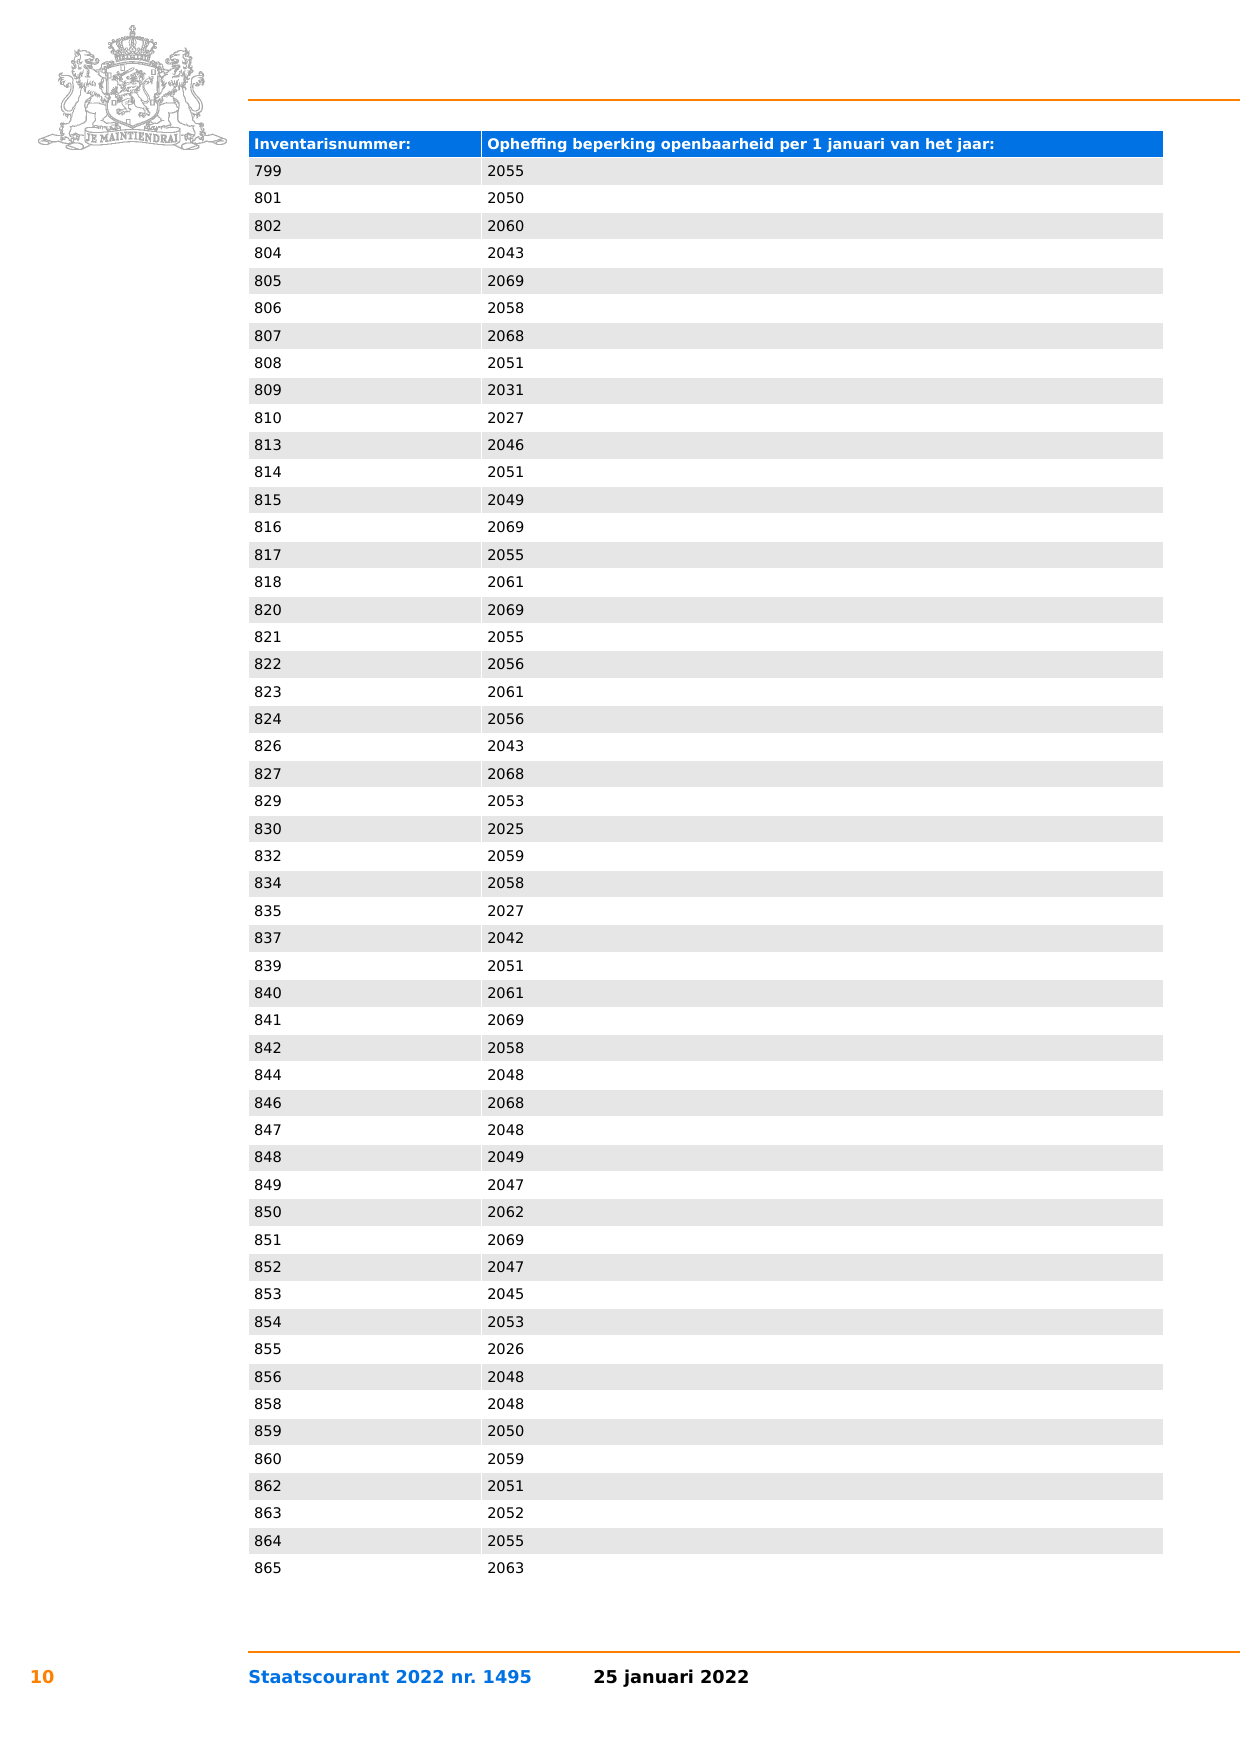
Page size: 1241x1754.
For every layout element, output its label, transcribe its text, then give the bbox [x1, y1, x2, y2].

table_cell 830 [249, 816, 481, 842]
table_cell 2068 [482, 323, 1163, 349]
table_cell 802 [249, 213, 481, 239]
table_cell 2050 [482, 1419, 1163, 1445]
table_cell 840 [249, 980, 481, 1007]
table_cell 2058 [482, 871, 1163, 897]
table_cell 2069 [482, 1008, 1163, 1034]
table_cell 864 [249, 1528, 481, 1554]
table_cell 818 [249, 569, 481, 596]
table_cell 853 [249, 1282, 481, 1308]
table_cell 841 [249, 1008, 481, 1034]
table_cell 855 [249, 1336, 481, 1363]
table_cell 847 [249, 1117, 481, 1143]
table_cell 2069 [482, 515, 1163, 541]
table_cell 823 [249, 679, 481, 705]
table_cell 2043 [482, 734, 1163, 760]
table_cell 2059 [482, 843, 1163, 869]
table_cell 817 [249, 542, 481, 568]
table_cell 858 [249, 1391, 481, 1417]
table_cell 801 [249, 186, 481, 212]
table_cell 832 [249, 843, 481, 869]
table_cell 2055 [482, 1528, 1163, 1554]
table_cell 2069 [482, 1227, 1163, 1253]
table_cell 2058 [482, 1035, 1163, 1061]
table_cell 2055 [482, 158, 1163, 185]
table_cell 808 [249, 350, 481, 376]
table_cell 846 [249, 1090, 481, 1116]
table_cell 809 [249, 378, 481, 404]
picture [38, 25, 227, 150]
table_header Opheffing beperking openbaarheid per 1 januari van het jaar: [482, 131, 1163, 157]
table_cell 859 [249, 1419, 481, 1445]
table_header Inventarisnummer: [249, 131, 481, 157]
table_cell 2069 [482, 268, 1163, 294]
table_cell 2042 [482, 925, 1163, 952]
table_cell 849 [249, 1172, 481, 1198]
table_cell 826 [249, 734, 481, 760]
table_cell 850 [249, 1199, 481, 1226]
table_cell 821 [249, 624, 481, 650]
table_cell 2051 [482, 953, 1163, 979]
table_cell 856 [249, 1364, 481, 1390]
table_cell 2046 [482, 432, 1163, 459]
table_cell 851 [249, 1227, 481, 1253]
table_cell 834 [249, 871, 481, 897]
table_cell 2049 [482, 487, 1163, 513]
table_cell 2061 [482, 569, 1163, 596]
table_cell 814 [249, 460, 481, 486]
table_cell 2056 [482, 706, 1163, 733]
table_cell 2052 [482, 1501, 1163, 1527]
table_cell 848 [249, 1145, 481, 1171]
table_cell 824 [249, 706, 481, 733]
table_cell 2058 [482, 295, 1163, 322]
table_cell 2047 [482, 1172, 1163, 1198]
table_cell 854 [249, 1309, 481, 1335]
table_cell 2048 [482, 1117, 1163, 1143]
table_cell 2062 [482, 1199, 1163, 1226]
table_cell 813 [249, 432, 481, 459]
table_cell 2048 [482, 1391, 1163, 1417]
table_cell 2068 [482, 761, 1163, 787]
table_cell 804 [249, 241, 481, 267]
table_cell 806 [249, 295, 481, 322]
table_cell 2061 [482, 980, 1163, 1007]
table_cell 2051 [482, 460, 1163, 486]
table_cell 862 [249, 1473, 481, 1500]
table_cell 2056 [482, 651, 1163, 678]
table_cell 865 [249, 1556, 481, 1582]
table_cell 829 [249, 789, 481, 815]
table_cell 2053 [482, 789, 1163, 815]
table_cell 2055 [482, 624, 1163, 650]
table_cell 2031 [482, 378, 1163, 404]
table_cell 852 [249, 1254, 481, 1281]
table_cell 2069 [482, 597, 1163, 623]
table_cell 837 [249, 925, 481, 952]
table_cell 2051 [482, 1473, 1163, 1500]
table_cell 842 [249, 1035, 481, 1061]
table_cell 863 [249, 1501, 481, 1527]
table_cell 820 [249, 597, 481, 623]
table_cell 2048 [482, 1364, 1163, 1390]
table_cell 2055 [482, 542, 1163, 568]
table_cell 860 [249, 1446, 481, 1472]
table_cell 827 [249, 761, 481, 787]
table_cell 799 [249, 158, 481, 185]
table_cell 2048 [482, 1063, 1163, 1089]
table_cell 807 [249, 323, 481, 349]
table_cell 839 [249, 953, 481, 979]
table_cell 805 [249, 268, 481, 294]
table_cell 2060 [482, 213, 1163, 239]
table_cell 2053 [482, 1309, 1163, 1335]
table_cell 2045 [482, 1282, 1163, 1308]
table_cell 810 [249, 405, 481, 431]
table_cell 2026 [482, 1336, 1163, 1363]
table_cell 2063 [482, 1556, 1163, 1582]
table_cell 2061 [482, 679, 1163, 705]
table_cell 2025 [482, 816, 1163, 842]
table_cell 2049 [482, 1145, 1163, 1171]
table_cell 2051 [482, 350, 1163, 376]
table_cell 844 [249, 1063, 481, 1089]
table_cell 2050 [482, 186, 1163, 212]
table_cell 835 [249, 898, 481, 924]
table_cell 2027 [482, 898, 1163, 924]
table_cell 2047 [482, 1254, 1163, 1281]
table_cell 2059 [482, 1446, 1163, 1472]
table_cell 822 [249, 651, 481, 678]
table_cell 815 [249, 487, 481, 513]
table_cell 2027 [482, 405, 1163, 431]
table_cell 2068 [482, 1090, 1163, 1116]
table_cell 816 [249, 515, 481, 541]
table_cell 2043 [482, 241, 1163, 267]
